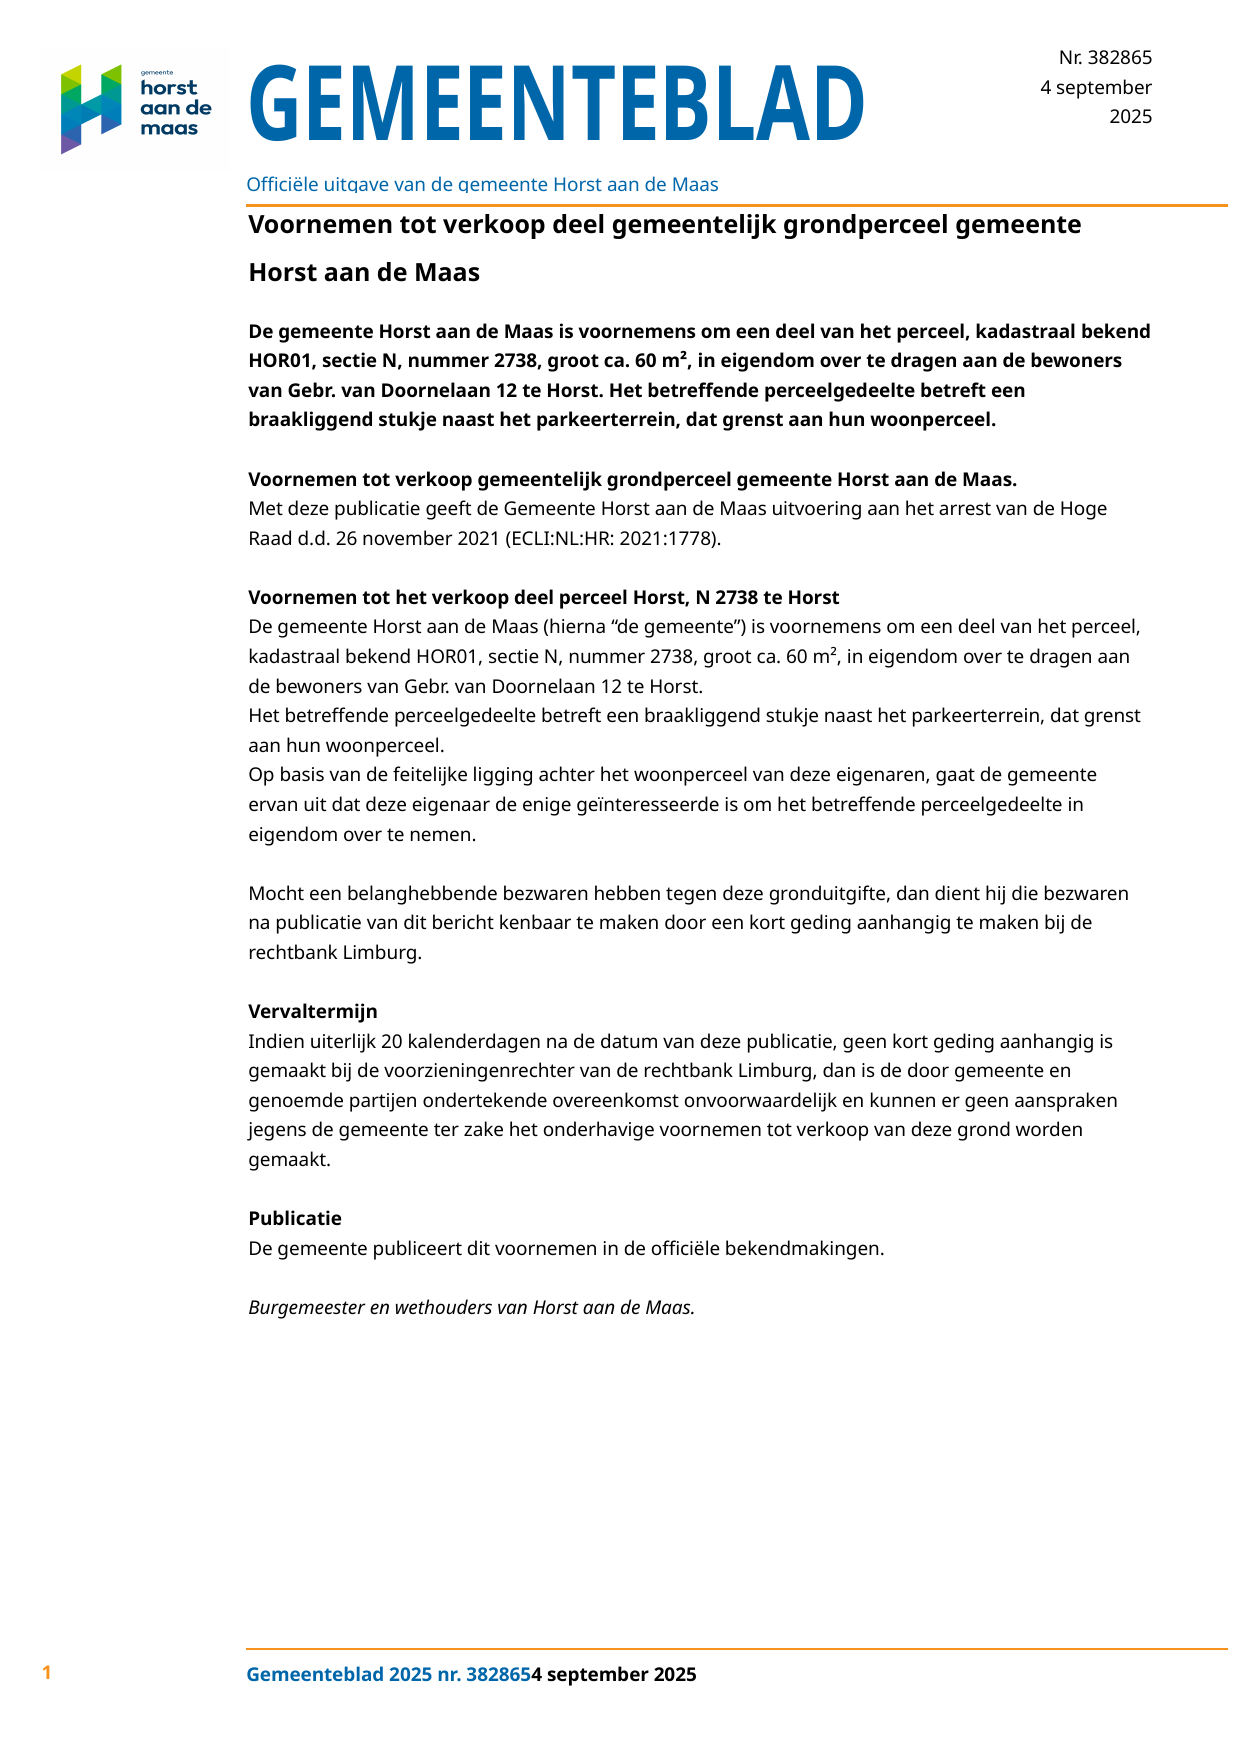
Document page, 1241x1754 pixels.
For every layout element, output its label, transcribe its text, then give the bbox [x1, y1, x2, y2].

text Voornemen tot verkoop gemeentelijk grondperceel gemeente Horst aan de Maas. [248, 466, 1152, 492]
text Het betreffende perceelgedeelte betreft een braakliggend stukje naast het parkeerterrein, dat grenst aan hun woonperceel. [248, 702, 1152, 758]
picture [41, 47, 231, 172]
text Indien uiterlijk 20 kalenderdagen na de datum van deze publicatie, geen kort geding aanhangig is gemaakt bij de voorzieningenrechter van de rechtbank Limburg, dan is de door gemeente en genoemde partijen ondertekende overeenkomst onvoorwaardelijk en kunnen er geen aanspraken jegens de gemeente ter zake het onderhavige voornemen tot verkoop van deze grond worden gemaakt. [248, 1028, 1152, 1172]
text De gemeente Horst aan de Maas is voornemens om een deel van het perceel, kadastraal bekend HOR01, sectie N, nummer 2738, groot ca. 60 m², in eigendom over te dragen aan de bewoners van Gebr. van Doornelaan 12 te Horst. Het betreffende perceelgedeelte betreft een braakliggend stukje naast het parkeerterrein, dat grenst aan hun woonperceel. [248, 318, 1152, 432]
text Met deze publicatie geeft de Gemeente Horst aan de Maas uitvoering aan het arrest van de Hoge Raad d.d. 26 november 2021 (ECLI:NL:HR: 2021:1778). [248, 495, 1152, 551]
text Mocht een belanghebbende bezwaren hebben tegen deze gronduitgifte, dan dient hij die bezwaren na publicatie van dit bericht kenbaar te maken door een kort geding aanhangig te maken bij de rechtbank Limburg. [248, 880, 1152, 965]
text De gemeente publiceert dit voornemen in de officiële bekendmakingen. [248, 1235, 1152, 1261]
text Vervaltermijn [248, 998, 1152, 1024]
text Voornemen tot het verkoop deel perceel Horst, N 2738 te Horst [248, 584, 1152, 610]
text Op basis van de feitelijke ligging achter het woonperceel van deze eigenaren, gaat de gemeente ervan uit dat deze eigenaar de enige geïnteresseerde is om het betreffende perceelgedeelte in eigendom over te nemen. [248, 762, 1152, 847]
text De gemeente Horst aan de Maas (hierna “de gemeente”) is voornemens om een deel van het perceel, kadastraal bekend HOR01, sectie N, nummer 2738, groot ca. 60 m², in eigendom over te dragen aan de bewoners van Gebr. van Doornelaan 12 te Horst. [248, 614, 1152, 699]
text Voornemen tot verkoop deel gemeentelijk grondperceel gemeente Horst aan de Maas [248, 207, 1152, 288]
text Publicatie [248, 1205, 1152, 1231]
text Burgemeester en wethouders van Horst aan de Maas. [248, 1294, 1152, 1320]
